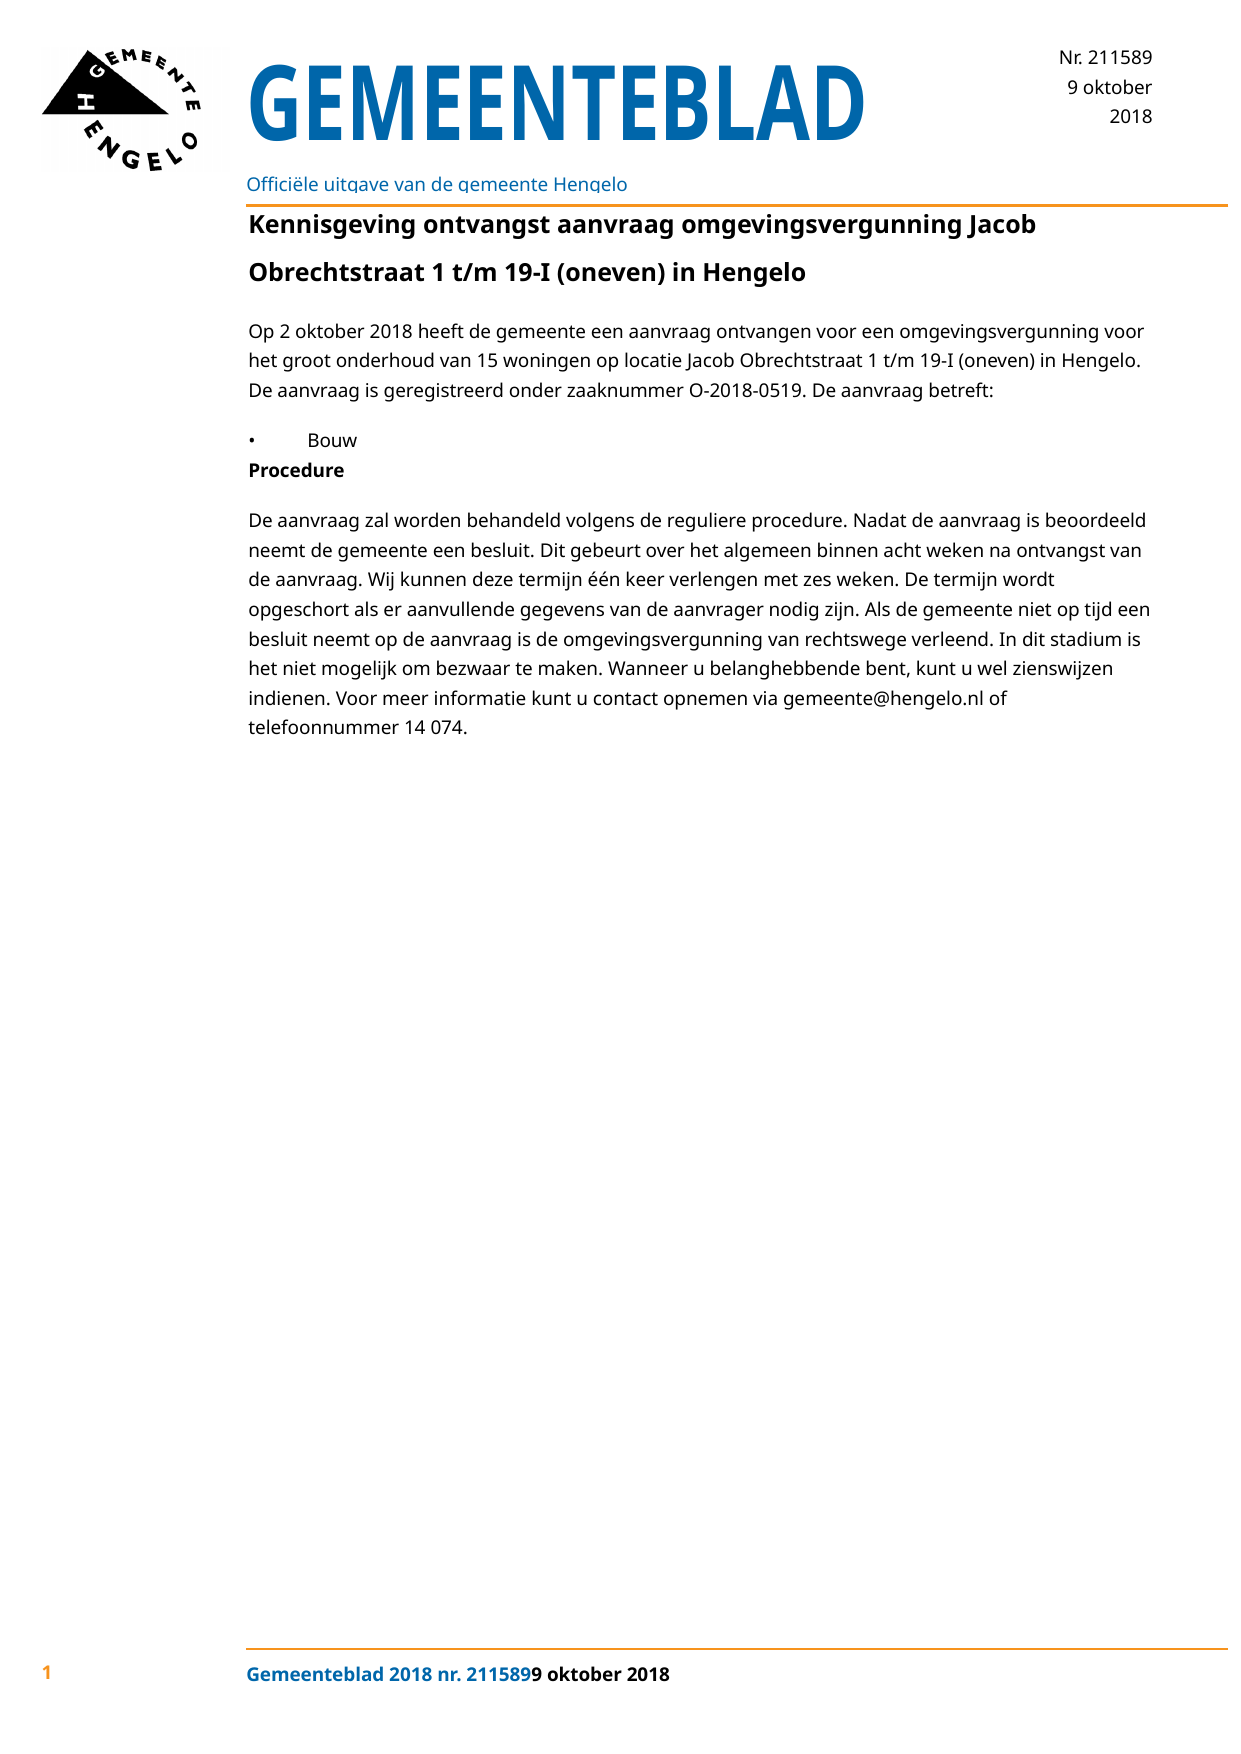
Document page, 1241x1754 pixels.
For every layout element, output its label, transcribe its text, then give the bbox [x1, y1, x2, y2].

text De aanvraag zal worden behandeld volgens de reguliere procedure. Nadat de aanvraag is beoordeeld neemt de gemeente een besluit. Dit gebeurt over het algemeen binnen acht weken na ontvangst van de aanvraag. Wij kunnen deze termijn één keer verlengen met zes weken. De termijn wordt opgeschort als er aanvullende gegevens van de aanvrager nodig zijn. Als de gemeente niet op tijd een besluit neemt op de aanvraag is de omgevingsvergunning van rechtswege verleend. In dit stadium is het niet mogelijk om bezwaar te maken. Wanneer u belanghebbende bent, kunt u wel zienswijzen indienen. Voor meer informatie kunt u contact opnemen via gemeente@hengelo.nl of telefoonnummer 14 074. [248, 507, 1152, 740]
picture [41, 47, 231, 172]
text Op 2 oktober 2018 heeft de gemeente een aanvraag ontvangen voor een omgevingsvergunning voor het groot onderhoud van 15 woningen op locatie Jacob Obrechtstraat 1 t/m 19-I (oneven) in Hengelo. De aanvraag is geregistreerd onder zaaknummer O-2018-0519. De aanvraag betreft: [248, 318, 1152, 403]
text Kennisgeving ontvangst aanvraag omgevingsvergunning Jacob Obrechtstraat 1 t/m 19-I (oneven) in Hengelo [248, 207, 1152, 288]
text Procedure [248, 457, 1152, 483]
list Bouw [248, 427, 1152, 453]
